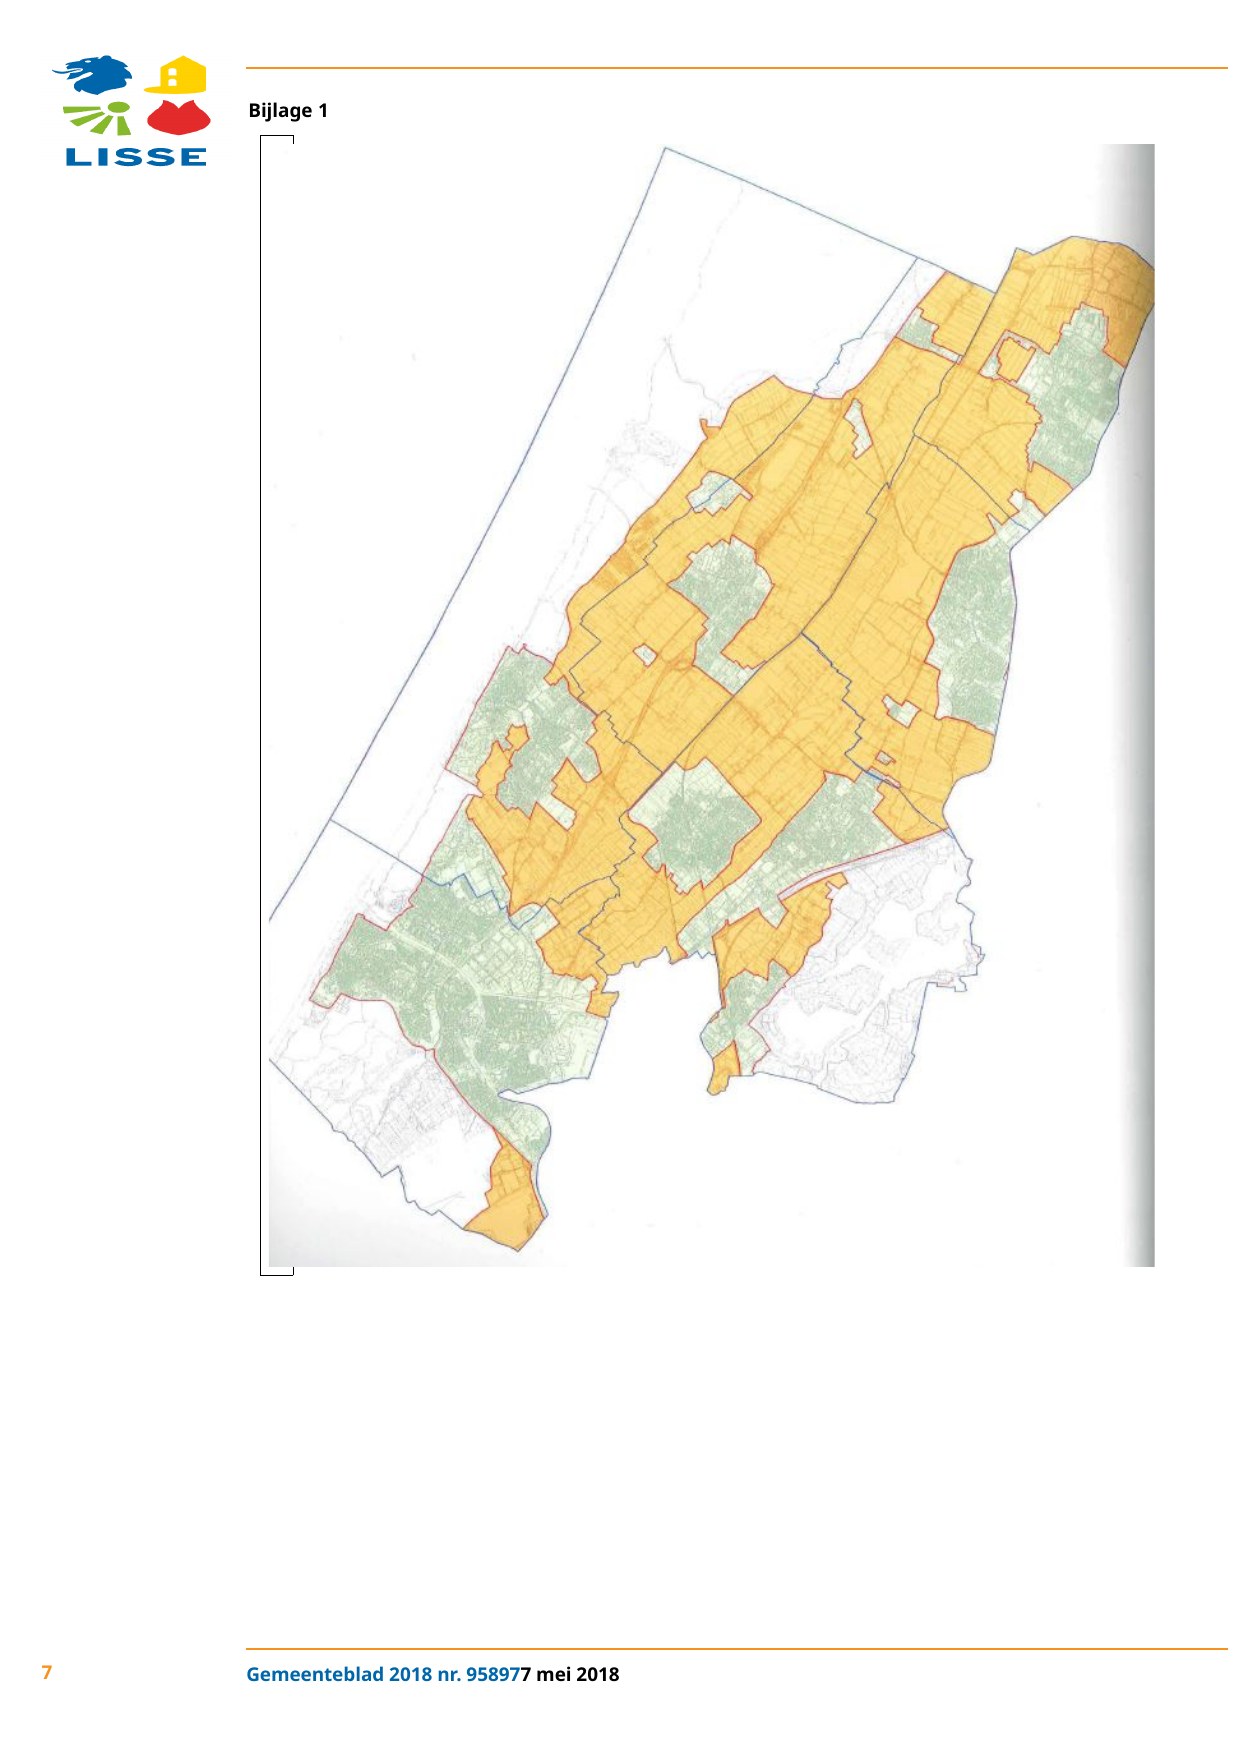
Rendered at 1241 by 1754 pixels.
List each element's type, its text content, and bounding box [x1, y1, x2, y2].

picture [268, 144, 1155, 1267]
picture [41, 47, 231, 172]
text Bijlage 1 [248, 95, 1152, 123]
